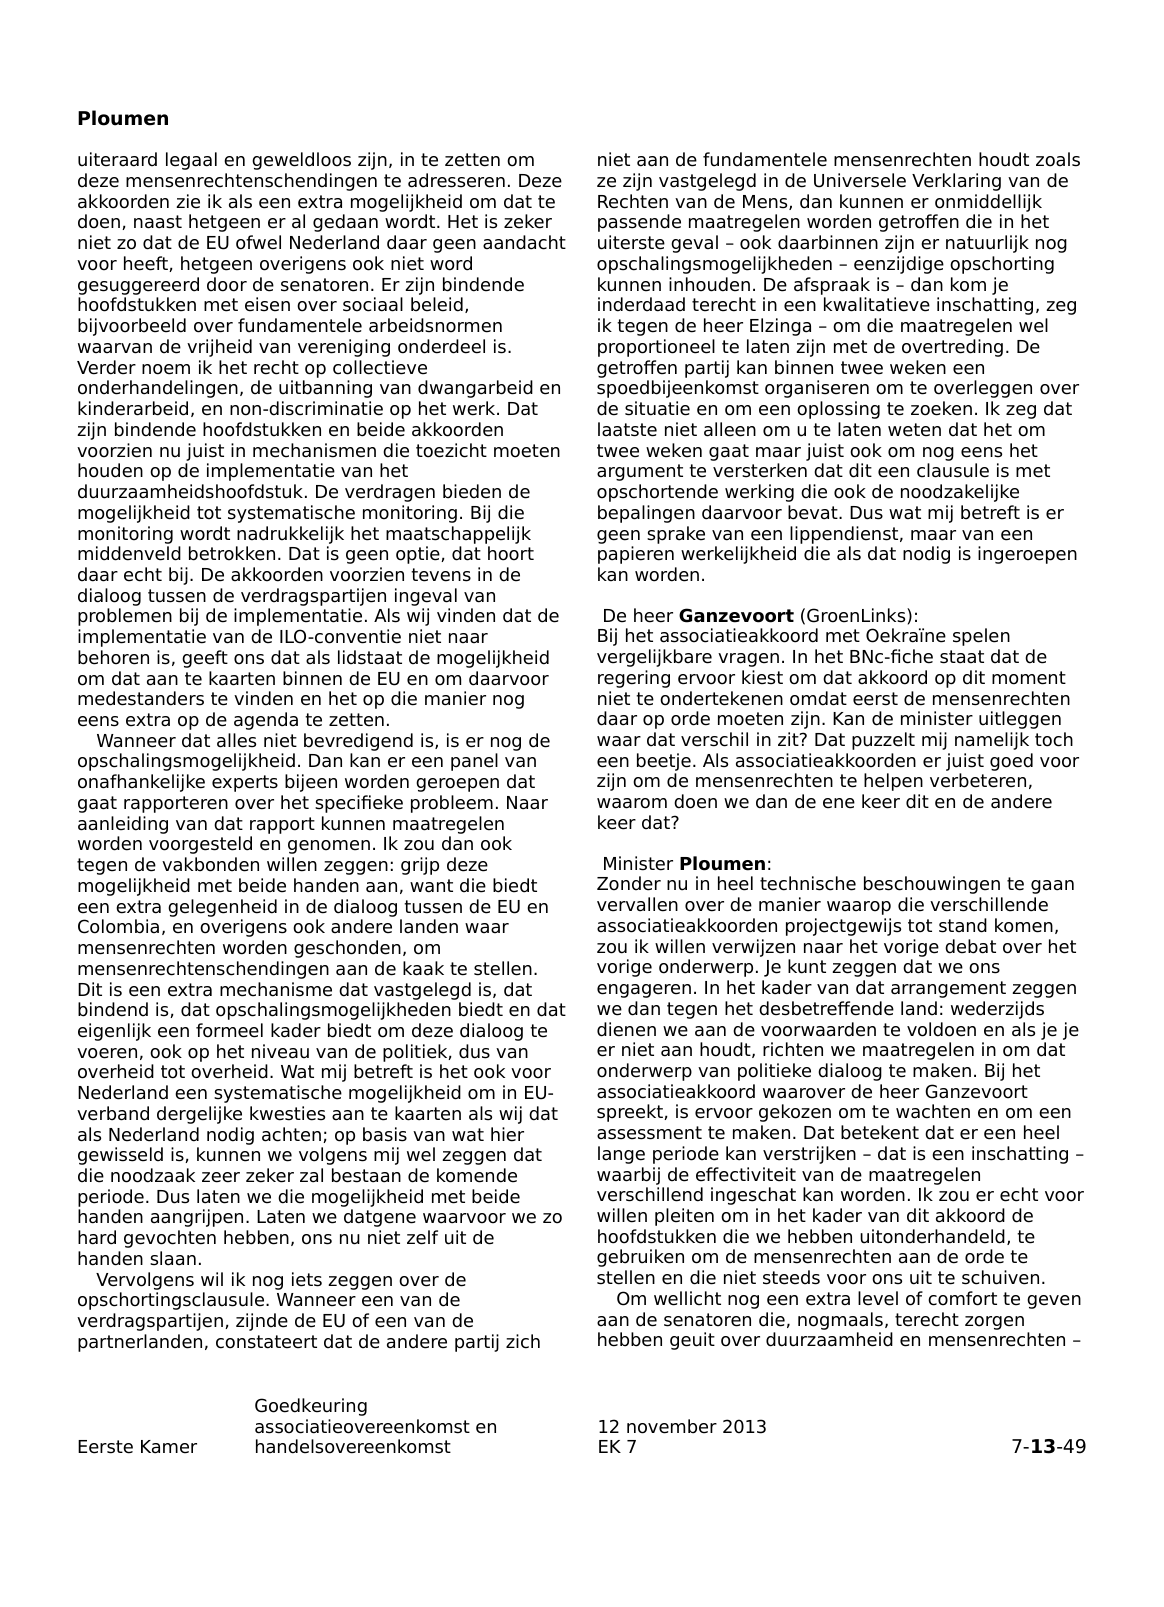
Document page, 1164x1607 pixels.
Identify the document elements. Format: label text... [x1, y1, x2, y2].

text Vervolgens wil ik nog iets zeggen over de opschortingsclausule. Wanneer een van de verdragspartijen, zijnde de EU of een van de partnerlanden, constateert dat de andere partij zich [77, 1269, 567, 1352]
text uiteraard legaal en geweldloos zijn, in te zetten om deze mensenrechtenschendingen te adresseren. Deze akkoorden zie ik als een extra mogelijkheid om dat te doen, naast hetgeen er al gedaan wordt. Het is zeker niet zo dat de EU ofwel Nederland daar geen aandacht voor heeft, hetgeen overigens ook niet word gesuggereerd door de senatoren. Er zijn bindende hoofdstukken met eisen over sociaal beleid, bijvoorbeeld over fundamentele arbeidsnormen waarvan de vrijheid van vereniging onderdeel is. Verder noem ik het recht op collectieve onderhandelingen, de uitbanning van dwangarbeid en kinderarbeid, en non-discriminatie op het werk. Dat zijn bindende hoofdstukken en beide akkoorden voorzien nu juist in mechanismen die toezicht moeten houden op de implementatie van het duurzaamheidshoofdstuk. De verdragen bieden de mogelijkheid tot systematische monitoring. Bij die monitoring wordt nadrukkelijk het maatschappelijk middenveld betrokken. Dat is geen optie, dat hoort daar echt bij. De akkoorden voorzien tevens in de dialoog tussen de verdragspartijen ingeval van problemen bij de implementatie. Als wij vinden dat de implementatie van de ILO-conventie niet naar behoren is, geeft ons dat als lidstaat de mogelijkheid om dat aan te kaarten binnen de EU en om daarvoor medestanders te vinden en het op die manier nog eens extra op de agenda te zetten. [77, 150, 567, 731]
text Zonder nu in heel technische beschouwingen te gaan vervallen over de manier waarop die verschillende associatieakkoorden projectgewijs tot stand komen, zou ik willen verwijzen naar het vorige debat over het vorige onderwerp. Je kunt zeggen dat we ons engageren. In het kader van dat arrangement zeggen we dan tegen het desbetreffende land: wederzijds dienen we aan de voorwaarden te voldoen en als je je er niet aan houdt, richten we maatregelen in om dat onderwerp van politieke dialoog te maken. Bij het associatieakkoord waarover de heer Ganzevoort spreekt, is ervoor gekozen om te wachten en om een assessment te maken. Dat betekent dat er een heel lange periode kan verstrijken – dat is een inschatting – waarbij de effectiviteit van de maatregelen verschillend ingeschat kan worden. Ik zou er echt voor willen pleiten om in het kader van dit akkoord de hoofdstukken die we hebben uitonderhandeld, te gebruiken om de mensenrechten aan de orde te stellen en die niet steeds voor ons uit te schuiven. [596, 874, 1087, 1289]
text Wanneer dat alles niet bevredigend is, is er nog de opschalingsmogelijkheid. Dan kan er een panel van onafhankelijke experts bijeen worden geroepen dat gaat rapporteren over het specifieke probleem. Naar aanleiding van dat rapport kunnen maatregelen worden voorgesteld en genomen. Ik zou dan ook tegen de vakbonden willen zeggen: grijp deze mogelijkheid met beide handen aan, want die biedt een extra gelegenheid in de dialoog tussen de EU en Colombia, en overigens ook andere landen waar mensenrechten worden geschonden, om mensenrechtenschendingen aan de kaak te stellen. Dit is een extra mechanisme dat vastgelegd is, dat bindend is, dat opschalingsmogelijkheden biedt en dat eigenlijk een formeel kader biedt om deze dialoog te voeren, ook op het niveau van de politiek, dus van overheid tot overheid. Wat mij betreft is het ook voor Nederland een systematische mogelijkheid om in EU-verband dergelijke kwesties aan te kaarten als wij dat als Nederland nodig achten; op basis van wat hier gewisseld is, kunnen we volgens mij wel zeggen dat die noodzaak zeer zeker zal bestaan de komende periode. Dus laten we die mogelijkheid met beide handen aangrijpen. Laten we datgene waarvoor we zo hard gevochten hebben, ons nu niet zelf uit de handen slaan. [77, 731, 567, 1269]
text Minister Ploumen: [596, 853, 1087, 874]
text De heer Ganzevoort (GroenLinks): [596, 606, 1087, 626]
text niet aan de fundamentele mensenrechten houdt zoals ze zijn vastgelegd in de Universele Verklaring van de Rechten van de Mens, dan kunnen er onmiddellijk passende maatregelen worden getroffen die in het uiterste geval – ook daarbinnen zijn er natuurlijk nog opschalingsmogelijkheden – eenzijdige opschorting kunnen inhouden. De afspraak is – dan kom je inderdaad terecht in een kwalitatieve inschatting, zeg ik tegen de heer Elzinga – om die maatregelen wel proportioneel te laten zijn met de overtreding. De getroffen partij kan binnen twee weken een spoedbijeenkomst organiseren om te overleggen over de situatie en om een oplossing te zoeken. Ik zeg dat laatste niet alleen om u te laten weten dat het om twee weken gaat maar juist ook om nog eens het argument te versterken dat dit een clausule is met opschortende werking die ook de noodzakelijke bepalingen daarvoor bevat. Dus wat mij betreft is er geen sprake van een lippendienst, maar van een papieren werkelijkheid die als dat nodig is ingeroepen kan worden. [596, 150, 1087, 586]
text Om wellicht nog een extra level of comfort te geven aan de senatoren die, nogmaals, terecht zorgen hebben geuit over duurzaamheid en mensenrechten – [596, 1289, 1087, 1351]
text Bij het associatieakkoord met Oekraïne spelen vergelijkbare vragen. In het BNc-fiche staat dat de regering ervoor kiest om dat akkoord op dit moment niet te ondertekenen omdat eerst de mensenrechten daar op orde moeten zijn. Kan de minister uitleggen waar dat verschil in zit? Dat puzzelt mij namelijk toch een beetje. Als associatieakkoorden er juist goed voor zijn om de mensenrechten te helpen verbeteren, waarom doen we dan de ene keer dit en de andere keer dat? [596, 626, 1087, 833]
